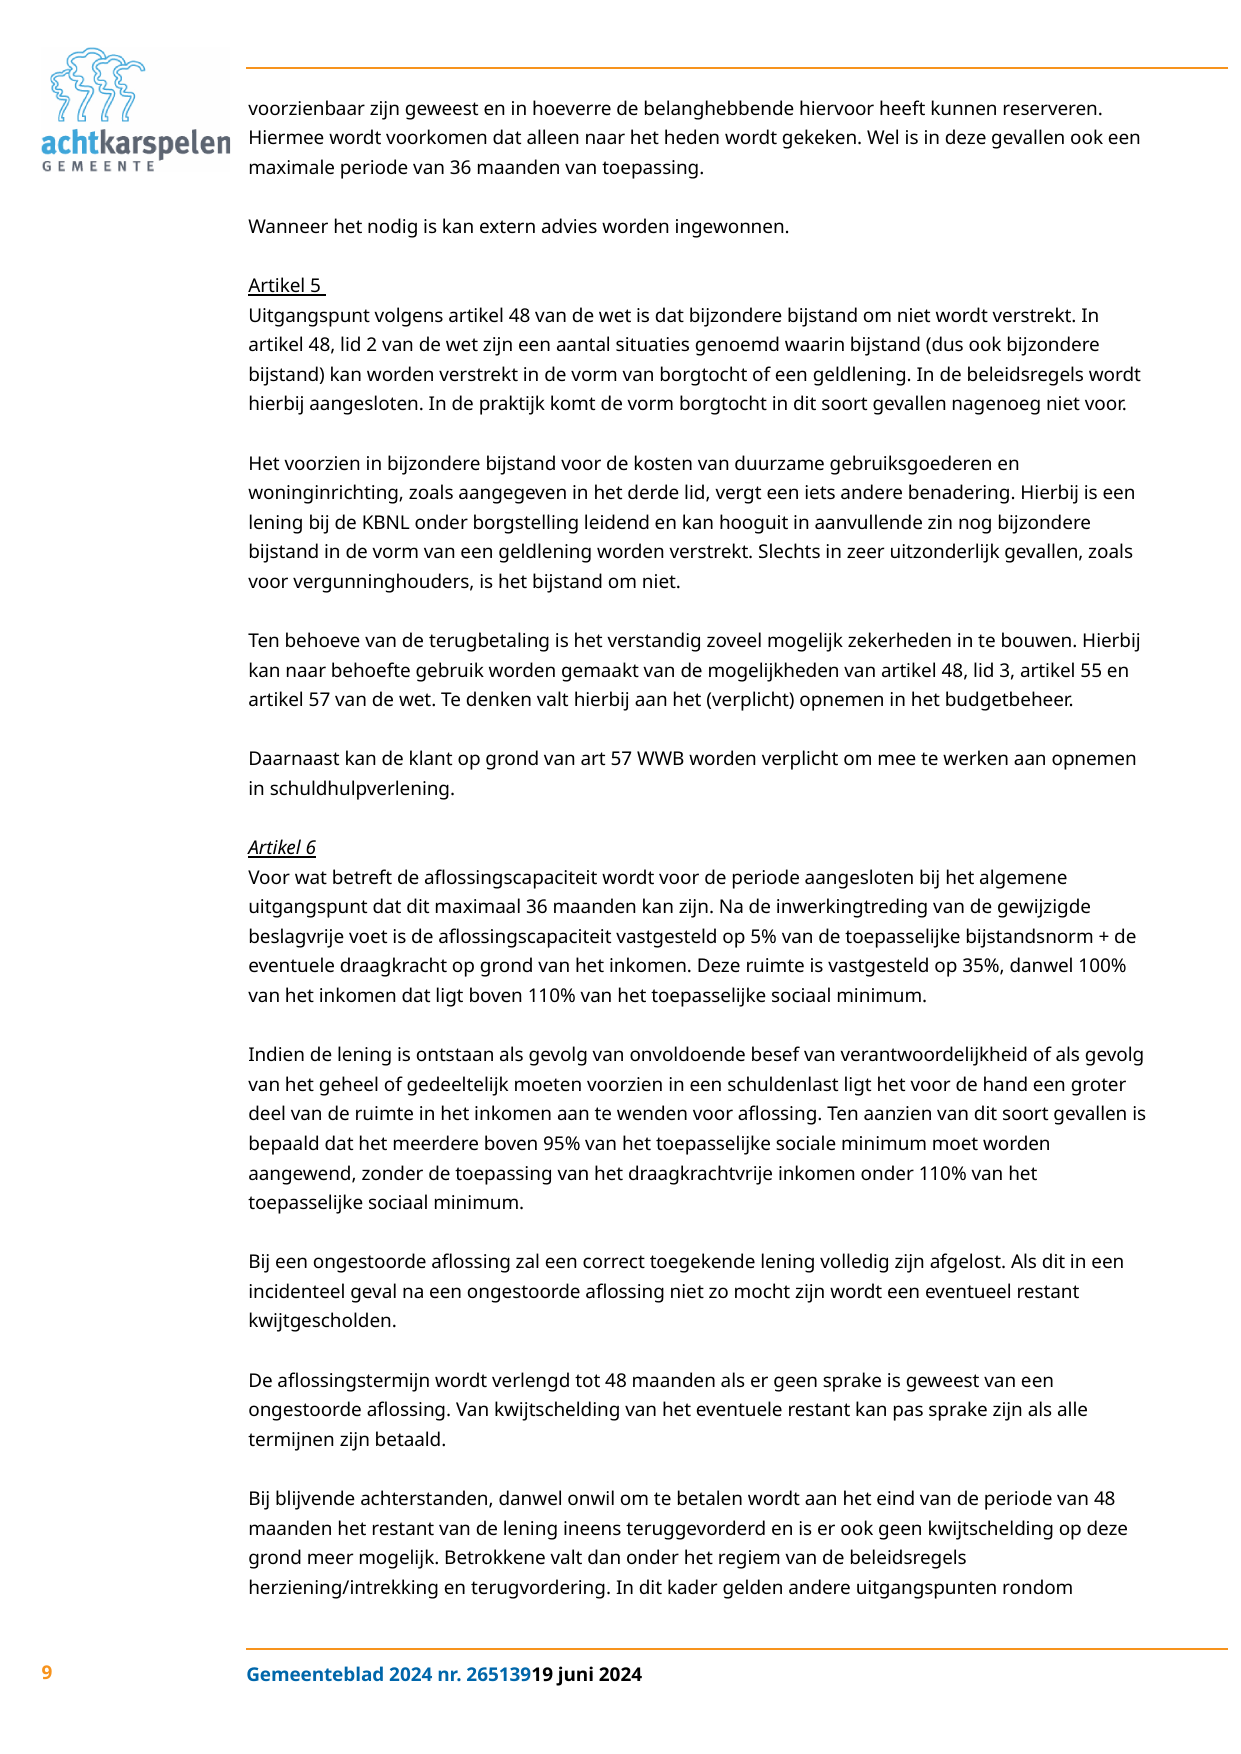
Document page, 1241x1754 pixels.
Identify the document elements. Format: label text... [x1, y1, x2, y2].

text Bij een ongestoorde aflossing zal een correct toegekende lening volledig zijn afgelost. Als dit in een incidenteel geval na een ongestoorde aflossing niet zo mocht zijn wordt een eventueel restant kwijtgescholden. [248, 1248, 1152, 1333]
text Wanneer het nodig is kan extern advies worden ingewonnen. [248, 213, 1152, 239]
text Voor wat betreft de aflossingscapaciteit wordt voor de periode aangesloten bij het algemene uitgangspunt dat dit maximaal 36 maanden kan zijn. Na de inwerkingtreding van de gewijzigde beslagvrije voet is de aflossingscapaciteit vastgesteld op 5% van de toepasselijke bijstandsnorm + de eventuele draagkracht op grond van het inkomen. Deze ruimte is vastgesteld op 35%, danwel 100% van het inkomen dat ligt boven 110% van het toepasselijke sociaal minimum. [248, 864, 1152, 1008]
text Indien de lening is ontstaan als gevolg van onvoldoende besef van verantwoordelijkheid of als gevolg van het geheel of gedeeltelijk moeten voorzien in een schuldenlast ligt het voor de hand een groter deel van de ruimte in het inkomen aan te wenden voor aflossing. Ten aanzien van dit soort gevallen is bepaald dat het meerdere boven 95% van het toepasselijke sociale minimum moet worden aangewend, zonder de toepassing van het draagkrachtvrije inkomen onder 110% van het toepasselijke sociaal minimum. [248, 1041, 1152, 1215]
text Het voorzien in bijzondere bijstand voor de kosten van duurzame gebruiksgoederen en woninginrichting, zoals aangegeven in het derde lid, vergt een iets andere benadering. Hierbij is een lening bij de KBNL onder borgstelling leidend en kan hooguit in aanvullende zin nog bijzondere bijstand in de vorm van een geldlening worden verstrekt. Slechts in zeer uitzonderlijk gevallen, zoals voor vergunninghouders, is het bijstand om niet. [248, 450, 1152, 594]
picture [41, 47, 231, 172]
text Bij blijvende achterstanden, danwel onwil om te betalen wordt aan het eind van de periode van 48 maanden het restant van de lening ineens teruggevorderd en is er ook geen kwijtschelding op deze grond meer mogelijk. Betrokkene valt dan onder het regiem van de beleidsregels herziening/intrekking en terugvordering. In dit kader gelden andere uitgangspunten rondom [248, 1485, 1152, 1600]
text Daarnaast kan de klant op grond van art 57 WWB worden verplicht om mee te werken aan opnemen in schuldhulpverlening. [248, 746, 1152, 801]
text Artikel 6 [248, 834, 1152, 860]
text Ten behoeve van de terugbetaling is het verstandig zoveel mogelijk zekerheden in te bouwen. Hierbij kan naar behoefte gebruik worden gemaakt van de mogelijkheden van artikel 48, lid 3, artikel 55 en artikel 57 van de wet. Te denken valt hierbij aan het (verplicht) opnemen in het budgetbeheer. [248, 627, 1152, 712]
text voorzienbaar zijn geweest en in hoeverre de belanghebbende hiervoor heeft kunnen reserveren. Hiermee wordt voorkomen dat alleen naar het heden wordt gekeken. Wel is in deze gevallen ook een maximale periode van 36 maanden van toepassing. [248, 95, 1152, 180]
text Uitgangspunt volgens artikel 48 van de wet is dat bijzondere bijstand om niet wordt verstrekt. In artikel 48, lid 2 van de wet zijn een aantal situaties genoemd waarin bijstand (dus ook bijzondere bijstand) kan worden verstrekt in de vorm van borgtocht of een geldlening. In de beleidsregels wordt hierbij aangesloten. In de praktijk komt de vorm borgtocht in dit soort gevallen nagenoeg niet voor. [248, 302, 1152, 416]
text De aflossingstermijn wordt verlengd tot 48 maanden als er geen sprake is geweest van een ongestoorde aflossing. Van kwijtschelding van het eventuele restant kan pas sprake zijn als alle termijnen zijn betaald. [248, 1367, 1152, 1452]
text Artikel 5 [248, 272, 1152, 298]
